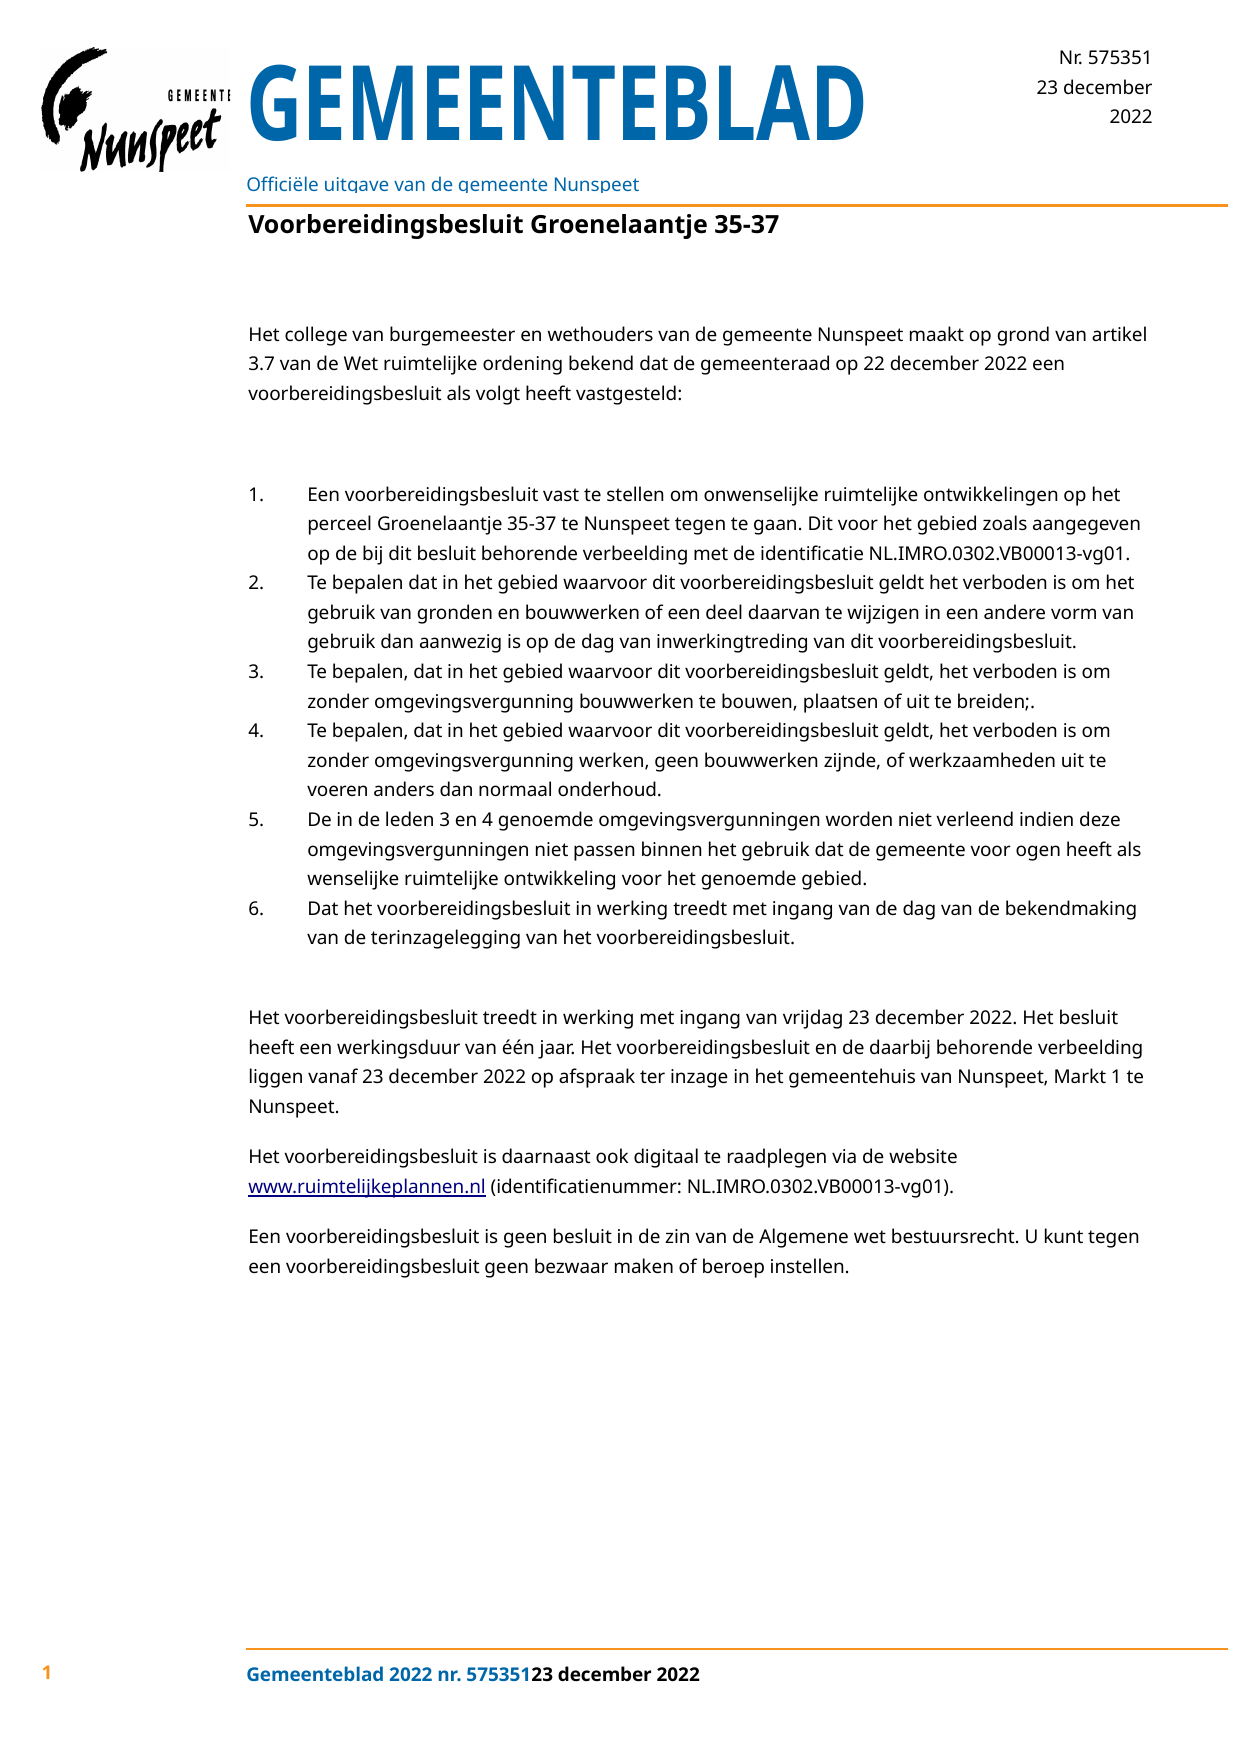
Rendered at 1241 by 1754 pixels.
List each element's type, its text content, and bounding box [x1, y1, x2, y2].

picture [41, 47, 231, 172]
text Een voorbereidingsbesluit is geen besluit in de zin van de Algemene wet bestuursrecht. U kunt tegen een voorbereidingsbesluit geen bezwaar maken of beroep instellen. [248, 1224, 1152, 1279]
list Een voorbereidingsbesluit vast te stellen om onwenselijke ruimtelijke ontwikkelingen op het perceel Groenelaantje 35-37 te Nunspeet tegen te gaan. Dit voor het gebied zoals aangegeven op de bij dit besluit behorende verbeelding met de identificatie NL.IMRO.0302.VB00013-vg01. [248, 481, 1152, 566]
text Het voorbereidingsbesluit treedt in werking met ingang van vrijdag 23 december 2022. Het besluit heeft een werkingsduur van één jaar. Het voorbereidingsbesluit en de daarbij behorende verbeelding liggen vanaf 23 december 2022 op afspraak ter inzage in het gemeentehuis van Nunspeet, Markt 1 te Nunspeet. [248, 1004, 1152, 1119]
text Voorbereidingsbesluit Groenelaantje 35-37 [248, 207, 1152, 241]
list Te bepalen dat in het gebied waarvoor dit voorbereidingsbesluit geldt het verboden is om het gebruik van gronden en bouwwerken of een deel daarvan te wijzigen in een andere vorm van gebruik dan aanwezig is op de dag van inwerkingtreding van dit voorbereidingsbesluit. [248, 569, 1152, 654]
list De in de leden 3 en 4 genoemde omgevingsvergunningen worden niet verleend indien deze omgevingsvergunningen niet passen binnen het gebruik dat de gemeente voor ogen heeft als wenselijke ruimtelijke ontwikkeling voor het genoemde gebied. [248, 806, 1152, 891]
list Dat het voorbereidingsbesluit in werking treedt met ingang van de dag van de bekendmaking van de terinzagelegging van het voorbereidingsbesluit. [248, 895, 1152, 950]
list Te bepalen, dat in het gebied waarvoor dit voorbereidingsbesluit geldt, het verboden is om zonder omgevingsvergunning bouwwerken te bouwen, plaatsen of uit te breiden;. [248, 658, 1152, 713]
text Het college van burgemeester en wethouders van de gemeente Nunspeet maakt op grond van artikel 3.7 van de Wet ruimtelijke ordening bekend dat de gemeenteraad op 22 december 2022 een voorbereidingsbesluit als volgt heeft vastgesteld: [248, 321, 1152, 406]
list Te bepalen, dat in het gebied waarvoor dit voorbereidingsbesluit geldt, het verboden is om zonder omgevingsvergunning werken, geen bouwwerken zijnde, of werkzaamheden uit te voeren anders dan normaal onderhoud. [248, 717, 1152, 802]
text Het voorbereidingsbesluit is daarnaast ook digitaal te raadplegen via de website www.ruimtelijkeplannen.nl (identificatienummer: NL.IMRO.0302.VB00013-vg01). [248, 1144, 1152, 1199]
